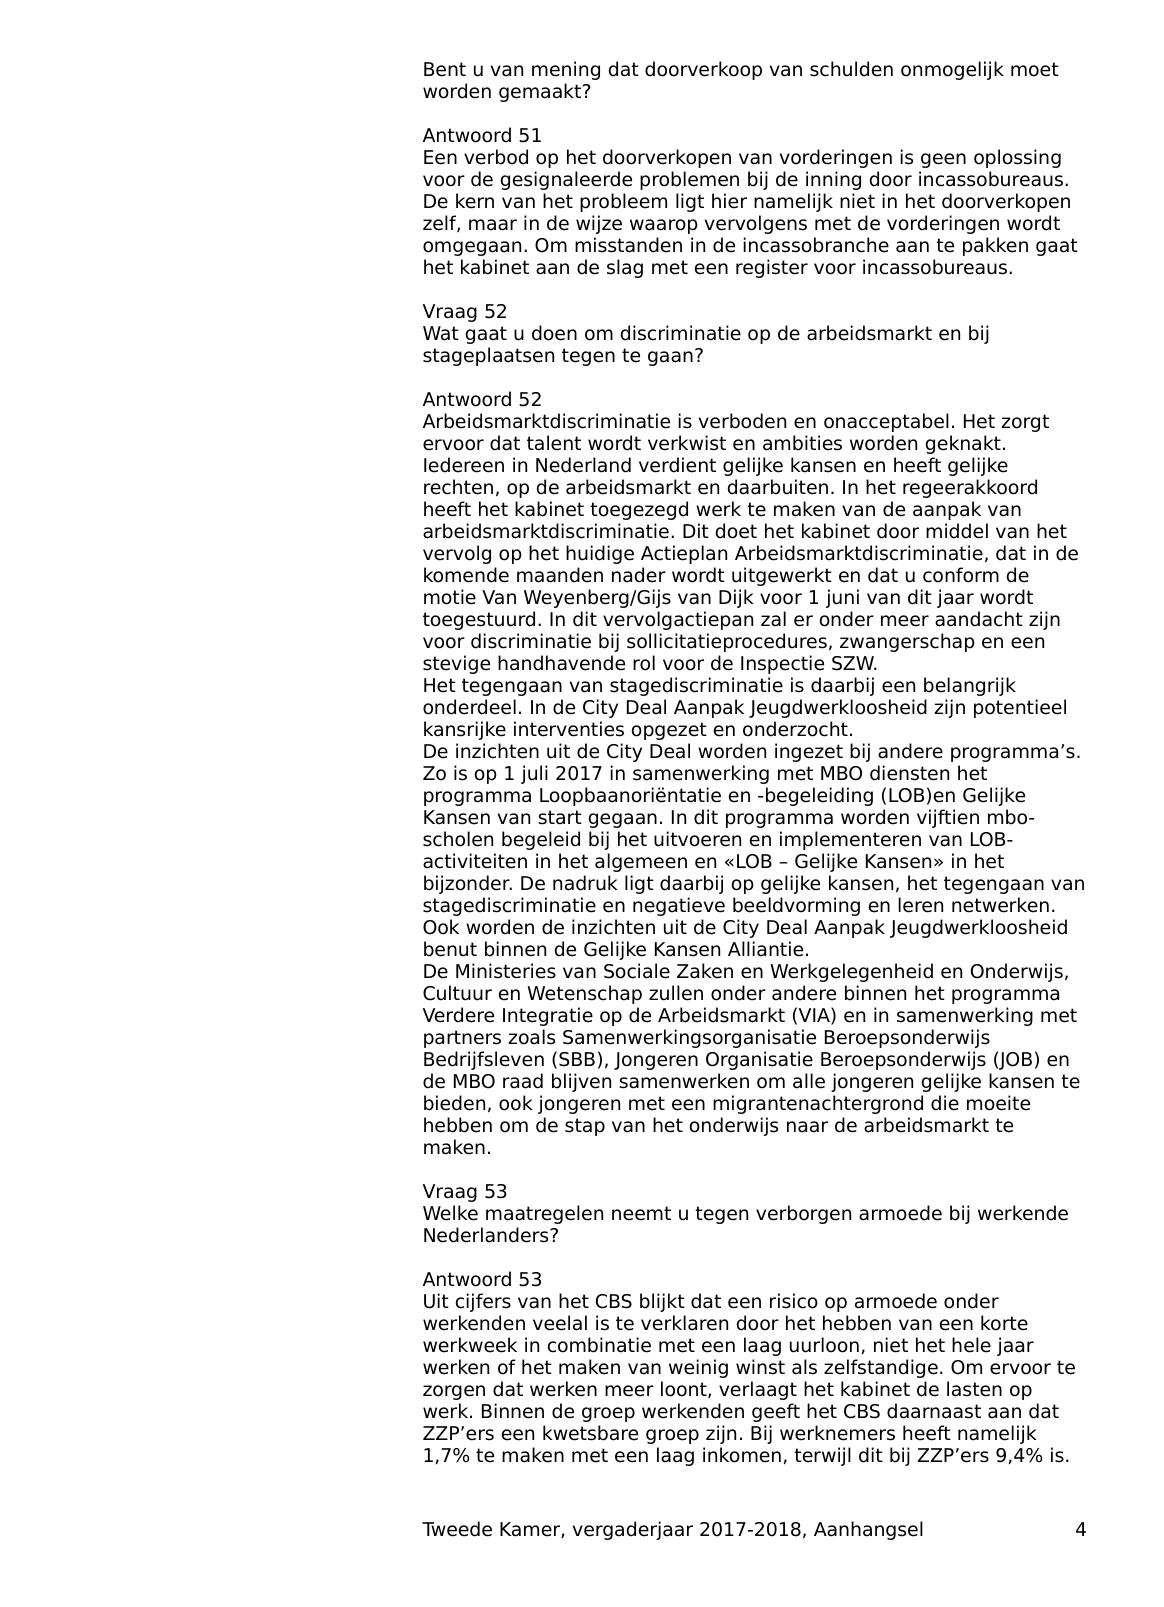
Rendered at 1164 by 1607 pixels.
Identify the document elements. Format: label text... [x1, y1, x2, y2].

text Wat gaat u doen om discriminatie op de arbeidsmarkt en bij stageplaatsen tegen te gaan? [422, 323, 1087, 367]
text Uit cijfers van het CBS blijkt dat een risico op armoede onder werkenden veelal is te verklaren door het hebben van een korte werkweek in combinatie met een laag uurloon, niet het hele jaar werken of het maken van weinig winst als zelfstandige. Om ervoor te zorgen dat werken meer loont, verlaagt het kabinet de lasten op werk. Binnen de groep werkenden geeft het CBS daarnaast aan dat ZZP’ers een kwetsbare groep zijn. Bij werknemers heeft namelijk 1,7% te maken met een laag inkomen, terwijl dit bij ZZP’ers 9,4% is. [422, 1291, 1087, 1467]
text Vraag 52 [422, 301, 1087, 323]
text Het tegengaan van stagediscriminatie is daarbij een belangrijk onderdeel. In de City Deal Aanpak Jeugdwerkloosheid zijn potentieel kansrijke interventies opgezet en onderzocht. [422, 675, 1087, 741]
text Bent u van mening dat doorverkoop van schulden onmogelijk moet worden gemaakt? [422, 59, 1087, 103]
text Een verbod op het doorverkopen van vorderingen is geen oplossing voor de gesignaleerde problemen bij de inning door incassobureaus. De kern van het probleem ligt hier namelijk niet in het doorverkopen zelf, maar in de wijze waarop vervolgens met de vorderingen wordt omgegaan. Om misstanden in de incassobranche aan te pakken gaat het kabinet aan de slag met een register voor incassobureaus. [422, 147, 1087, 279]
text Antwoord 53 [422, 1269, 1087, 1291]
text De inzichten uit de City Deal worden ingezet bij andere programma’s. Zo is op 1 juli 2017 in samenwerking met MBO diensten het programma Loopbaanoriëntatie en -begeleiding (LOB)en Gelijke Kansen van start gegaan. In dit programma worden vijftien mbo-scholen begeleid bij het uitvoeren en implementeren van LOB-activiteiten in het algemeen en «LOB – Gelijke Kansen» in het bijzonder. De nadruk ligt daarbij op gelijke kansen, het tegengaan van stagediscriminatie en negatieve beeldvorming en leren netwerken. Ook worden de inzichten uit de City Deal Aanpak Jeugdwerkloosheid benut binnen de Gelijke Kansen Alliantie. [422, 741, 1087, 961]
text Antwoord 52 [422, 389, 1087, 411]
text De Ministeries van Sociale Zaken en Werkgelegenheid en Onderwijs, Cultuur en Wetenschap zullen onder andere binnen het programma Verdere Integratie op de Arbeidsmarkt (VIA) en in samenwerking met partners zoals Samenwerkingsorganisatie Beroepsonderwijs Bedrijfsleven (SBB), Jongeren Organisatie Beroepsonderwijs (JOB) en de MBO raad blijven samenwerken om alle jongeren gelijke kansen te bieden, ook jongeren met een migrantenachtergrond die moeite hebben om de stap van het onderwijs naar de arbeidsmarkt te maken. [422, 961, 1087, 1159]
text Antwoord 51 [422, 125, 1087, 147]
text Welke maatregelen neemt u tegen verborgen armoede bij werkende Nederlanders? [422, 1203, 1087, 1247]
text Arbeidsmarktdiscriminatie is verboden en onacceptabel. Het zorgt ervoor dat talent wordt verkwist en ambities worden geknakt. Iedereen in Nederland verdient gelijke kansen en heeft gelijke rechten, op de arbeidsmarkt en daarbuiten. In het regeerakkoord heeft het kabinet toegezegd werk te maken van de aanpak van arbeidsmarktdiscriminatie. Dit doet het kabinet door middel van het vervolg op het huidige Actieplan Arbeidsmarktdiscriminatie, dat in de komende maanden nader wordt uitgewerkt en dat u conform de motie Van Weyenberg/Gijs van Dijk voor 1 juni van dit jaar wordt toegestuurd. In dit vervolgactiepan zal er onder meer aandacht zijn voor discriminatie bij sollicitatieprocedures, zwangerschap en een stevige handhavende rol voor de Inspectie SZW. [422, 411, 1087, 675]
text Vraag 53 [422, 1181, 1087, 1203]
